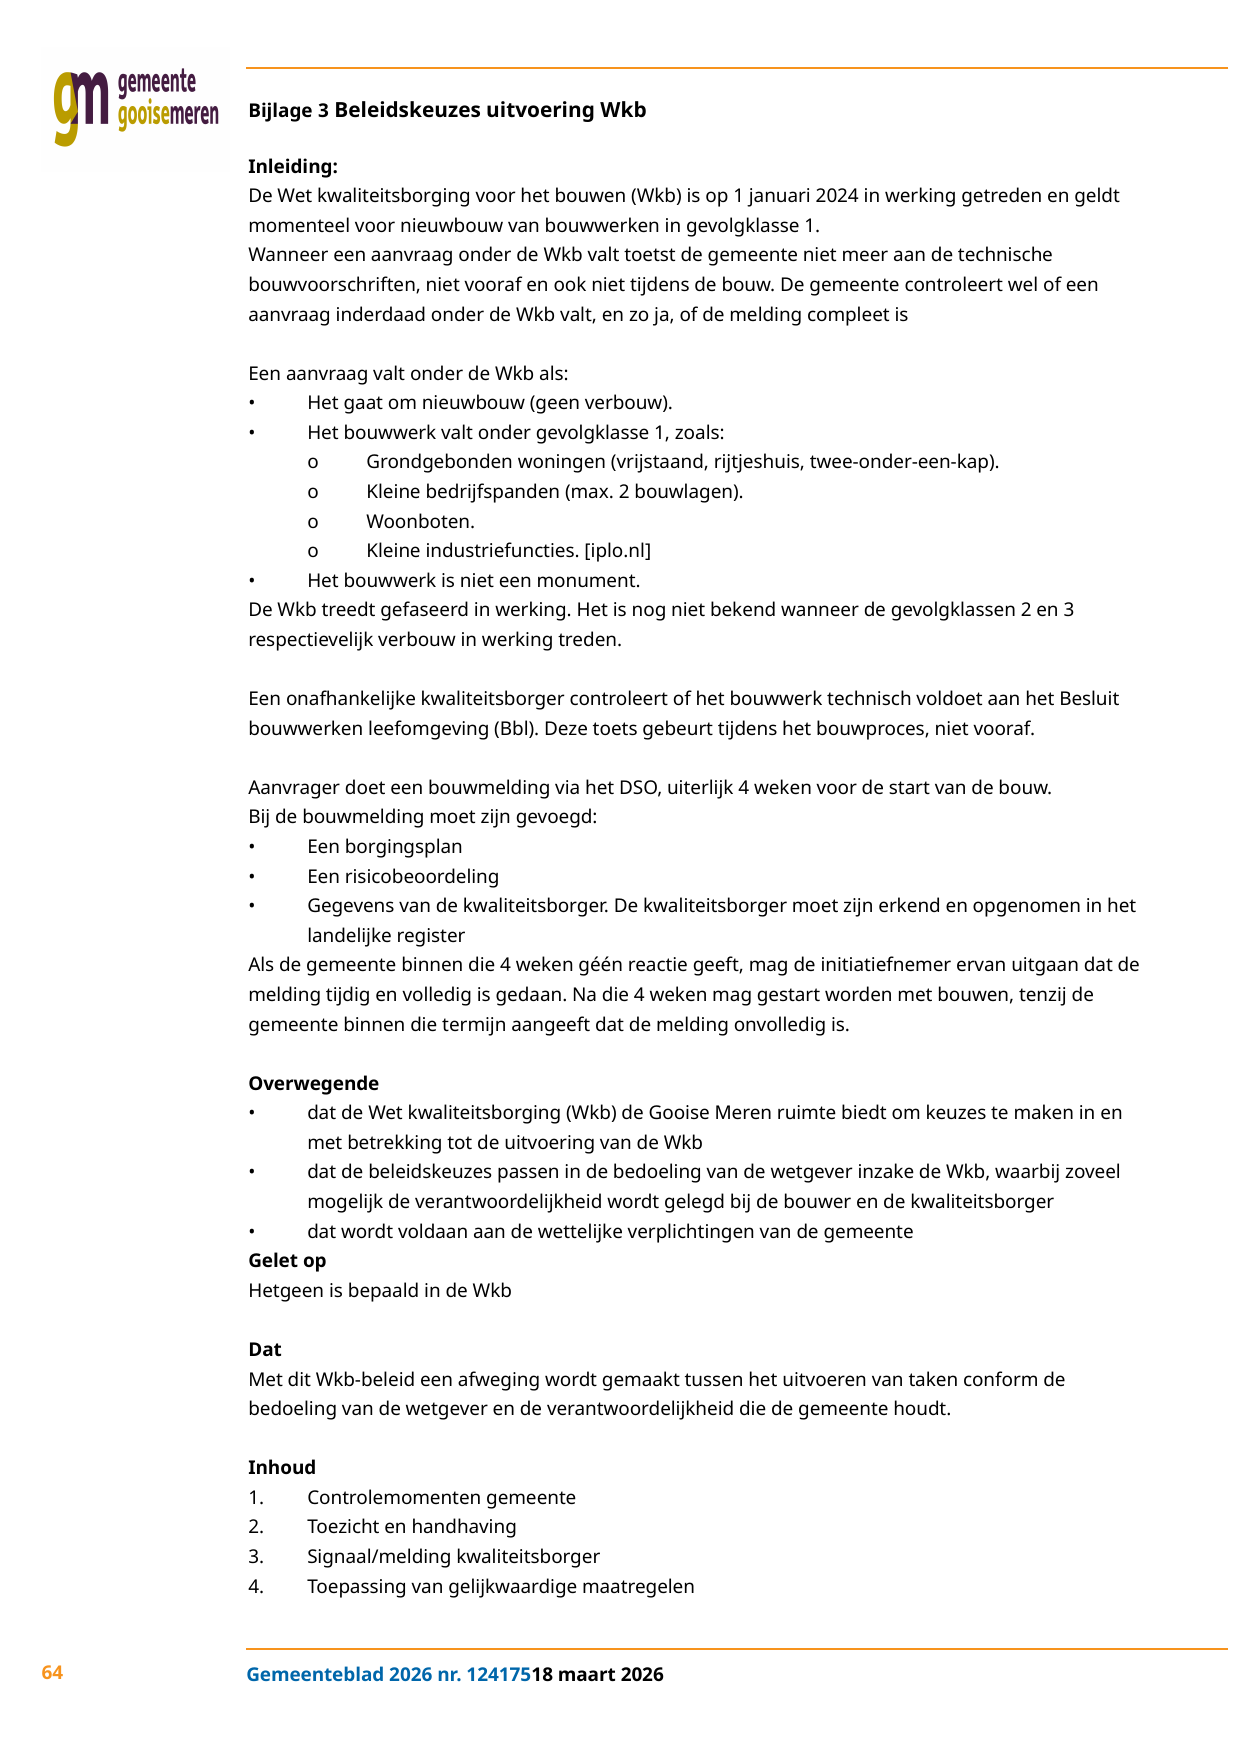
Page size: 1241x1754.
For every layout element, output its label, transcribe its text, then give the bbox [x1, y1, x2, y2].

text Een onafhankelijke kwaliteitsborger controleert of het bouwwerk technisch voldoet aan het Besluit bouwwerken leefomgeving (Bbl). Deze toets gebeurt tijdens het bouwproces, niet vooraf. [248, 685, 1152, 741]
text Bij de bouwmelding moet zijn gevoegd: [248, 804, 1152, 829]
list Het bouwwerk valt onder gevolgklasse 1, zoals: [248, 419, 1152, 445]
text De Wet kwaliteitsborging voor het bouwen (Wkb) is op 1 januari 2024 in werking getreden en geldt momenteel voor nieuwbouw van bouwwerken in gevolgklasse 1. [248, 182, 1152, 238]
list Het bouwwerk is niet een monument. [248, 567, 1152, 593]
text Inleiding: [248, 153, 1152, 179]
list Toepassing van gelijkwaardige maatregelen [248, 1573, 1152, 1599]
text Aanvrager doet een bouwmelding via het DSO, uiterlijk 4 weken voor de start van de bouw. [248, 774, 1152, 800]
text Dat [248, 1336, 1152, 1362]
text Een aanvraag valt onder de Wkb als: [248, 360, 1152, 386]
text De Wkb treedt gefaseerd in werking. Het is nog niet bekend wanneer de gevolgklassen 2 en 3 respectievelijk verbouw in werking treden. [248, 597, 1152, 652]
text Als de gemeente binnen die 4 weken géén reactie geeft, mag de initiatiefnemer ervan uitgaan dat de melding tijdig en volledig is gedaan. Na die 4 weken mag gestart worden met bouwen, tenzij de gemeente binnen die termijn aangeeft dat de melding onvolledig is. [248, 952, 1152, 1037]
list Gegevens van de kwaliteitsborger. De kwaliteitsborger moet zijn erkend en opgenomen in het landelijke register [248, 892, 1152, 948]
text Met dit Wkb-beleid een afweging wordt gemaakt tussen het uitvoeren van taken conform de bedoeling van de wetgever en de verantwoordelijkheid die de gemeente houdt. [248, 1366, 1152, 1421]
text Inhoud [248, 1454, 1152, 1480]
list Kleine bedrijfspanden (max. 2 bouwlagen). [307, 478, 1152, 504]
list Grondgebonden woningen (vrijstaand, rijtjeshuis, twee-onder-een-kap). [307, 449, 1152, 474]
picture [41, 47, 231, 172]
list Controlemomenten gemeente [248, 1484, 1152, 1510]
list Woonboten. [307, 508, 1152, 534]
list Een risicobeoordeling [248, 863, 1152, 889]
list Signaal/melding kwaliteitsborger [248, 1543, 1152, 1569]
text Overwegende [248, 1070, 1152, 1096]
text Wanneer een aanvraag onder de Wkb valt toetst de gemeente niet meer aan de technische bouwvoorschriften, niet vooraf en ook niet tijdens de bouw. De gemeente controleert wel of een aanvraag inderdaad onder de Wkb valt, en zo ja, of de melding compleet is [248, 242, 1152, 327]
list Het gaat om nieuwbouw (geen verbouw). [248, 389, 1152, 415]
list Toezicht en handhaving [248, 1514, 1152, 1539]
text Hetgeen is bepaald in de Wkb [248, 1277, 1152, 1303]
list Een borgingsplan [248, 833, 1152, 859]
text Bijlage 3 Beleidskeuzes uitvoering Wkb [248, 95, 1152, 123]
list dat wordt voldaan aan de wettelijke verplichtingen van de gemeente [248, 1218, 1152, 1244]
text Gelet op [248, 1247, 1152, 1273]
list dat de beleidskeuzes passen in de bedoeling van de wetgever inzake de Wkb, waarbij zoveel mogelijk de verantwoordelijkheid wordt gelegd bij de bouwer en de kwaliteitsborger [248, 1159, 1152, 1214]
list Kleine industriefuncties. [iplo.nl] [307, 537, 1152, 563]
list dat de Wet kwaliteitsborging (Wkb) de Gooise Meren ruimte biedt om keuzes te maken in en met betrekking tot de uitvoering van de Wkb [248, 1099, 1152, 1155]
